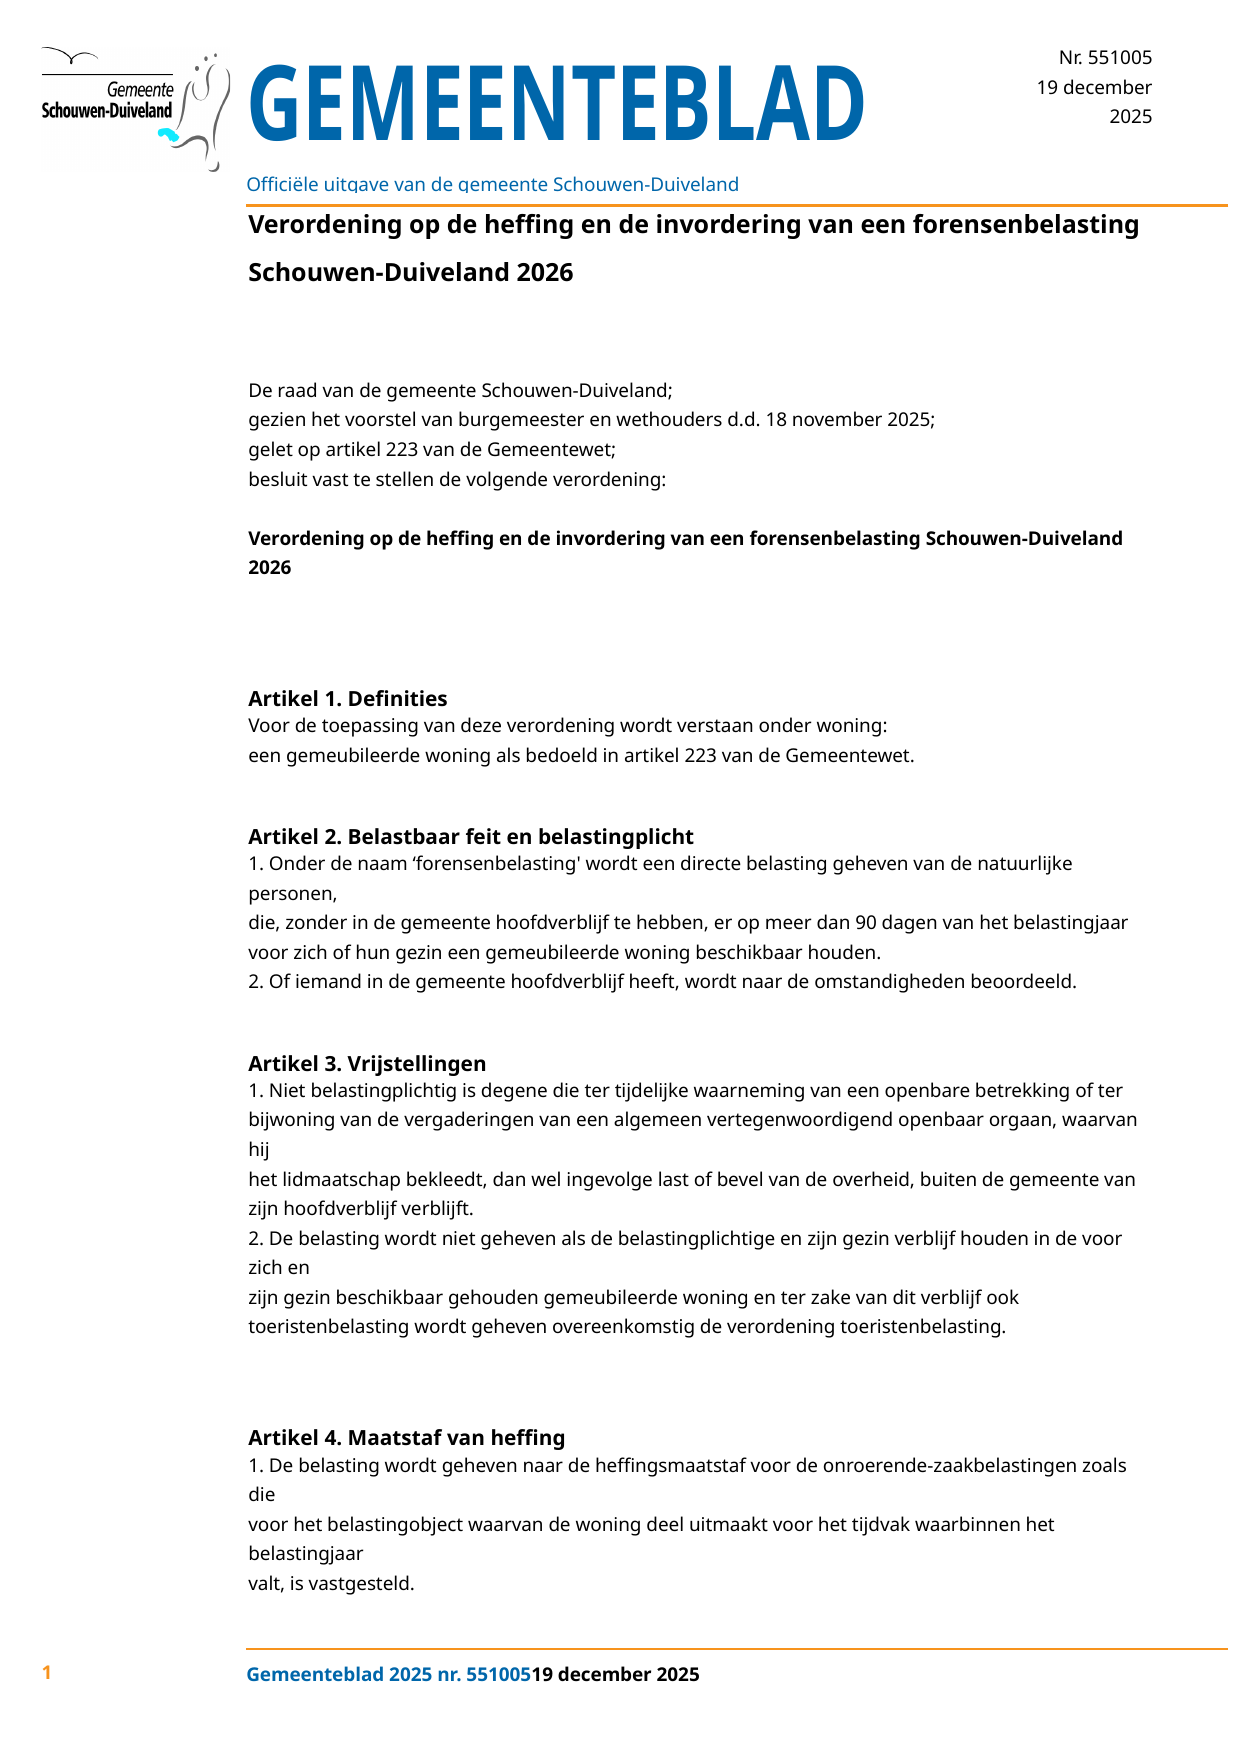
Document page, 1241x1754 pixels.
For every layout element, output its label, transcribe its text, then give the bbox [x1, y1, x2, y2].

text Verordening op de heffing en de invordering van een forensenbelasting Schouwen-Duiveland 2026 [248, 525, 1152, 580]
text Artikel 2. Belastbaar feit en belastingplicht [248, 822, 1152, 850]
text een gemeubileerde woning als bedoeld in artikel 223 van de Gemeentewet. [248, 742, 1152, 768]
text die, zonder in de gemeente hoofdverblijf te hebben, er op meer dan 90 dagen van het belastingjaar [248, 909, 1152, 935]
text toeristenbelasting wordt geheven overeenkomstig de verordening toeristenbelasting. [248, 1314, 1152, 1339]
text gelet op artikel 223 van de Gemeentewet; [248, 436, 1152, 462]
text Verordening op de heffing en de invordering van een forensenbelasting Schouwen-Duiveland 2026 [248, 207, 1152, 288]
text besluit vast te stellen de volgende verordening: [248, 466, 1152, 492]
text zijn hoofdverblijf verblijft. [248, 1195, 1152, 1221]
text 1. Onder de naam ‘forensenbelasting' wordt een directe belasting geheven van de natuurlijke personen, [248, 850, 1152, 906]
text het lidmaatschap bekleedt, dan wel ingevolge last of bevel van de overheid, buiten de gemeente van [248, 1166, 1152, 1192]
text Voor de toepassing van deze verordening wordt verstaan onder woning: [248, 712, 1152, 738]
text bijwoning van de vergaderingen van een algemeen vertegenwoordigend openbaar orgaan, waarvan hij [248, 1107, 1152, 1162]
text valt, is vastgesteld. [248, 1570, 1152, 1596]
text gezien het voorstel van burgemeester en wethouders d.d. 18 november 2025; [248, 407, 1152, 432]
text De raad van de gemeente Schouwen-Duiveland; [248, 377, 1152, 403]
text Artikel 3. Vrijstellingen [248, 1049, 1152, 1077]
text 1. Niet belastingplichtig is degene die ter tijdelijke waarneming van een openbare betrekking of ter [248, 1077, 1152, 1103]
text voor het belastingobject waarvan de woning deel uitmaakt voor het tijdvak waarbinnen het belastingjaar [248, 1511, 1152, 1566]
text zijn gezin beschikbaar gehouden gemeubileerde woning en ter zake van dit verblijf ook [248, 1284, 1152, 1310]
text Artikel 1. Definities [248, 684, 1152, 712]
text Artikel 4. Maatstaf van heffing [248, 1423, 1152, 1452]
text 1. De belasting wordt geheven naar de heffingsmaatstaf voor de onroerende-zaakbelastingen zoals die [248, 1452, 1152, 1507]
picture [41, 47, 231, 172]
text voor zich of hun gezin een gemeubileerde woning beschikbaar houden. [248, 939, 1152, 965]
text 2. De belasting wordt niet geheven als de belastingplichtige en zijn gezin verblijf houden in de voor zich en [248, 1225, 1152, 1280]
text 2. Of iemand in de gemeente hoofdverblijf heeft, wordt naar de omstandigheden beoordeeld. [248, 969, 1152, 994]
